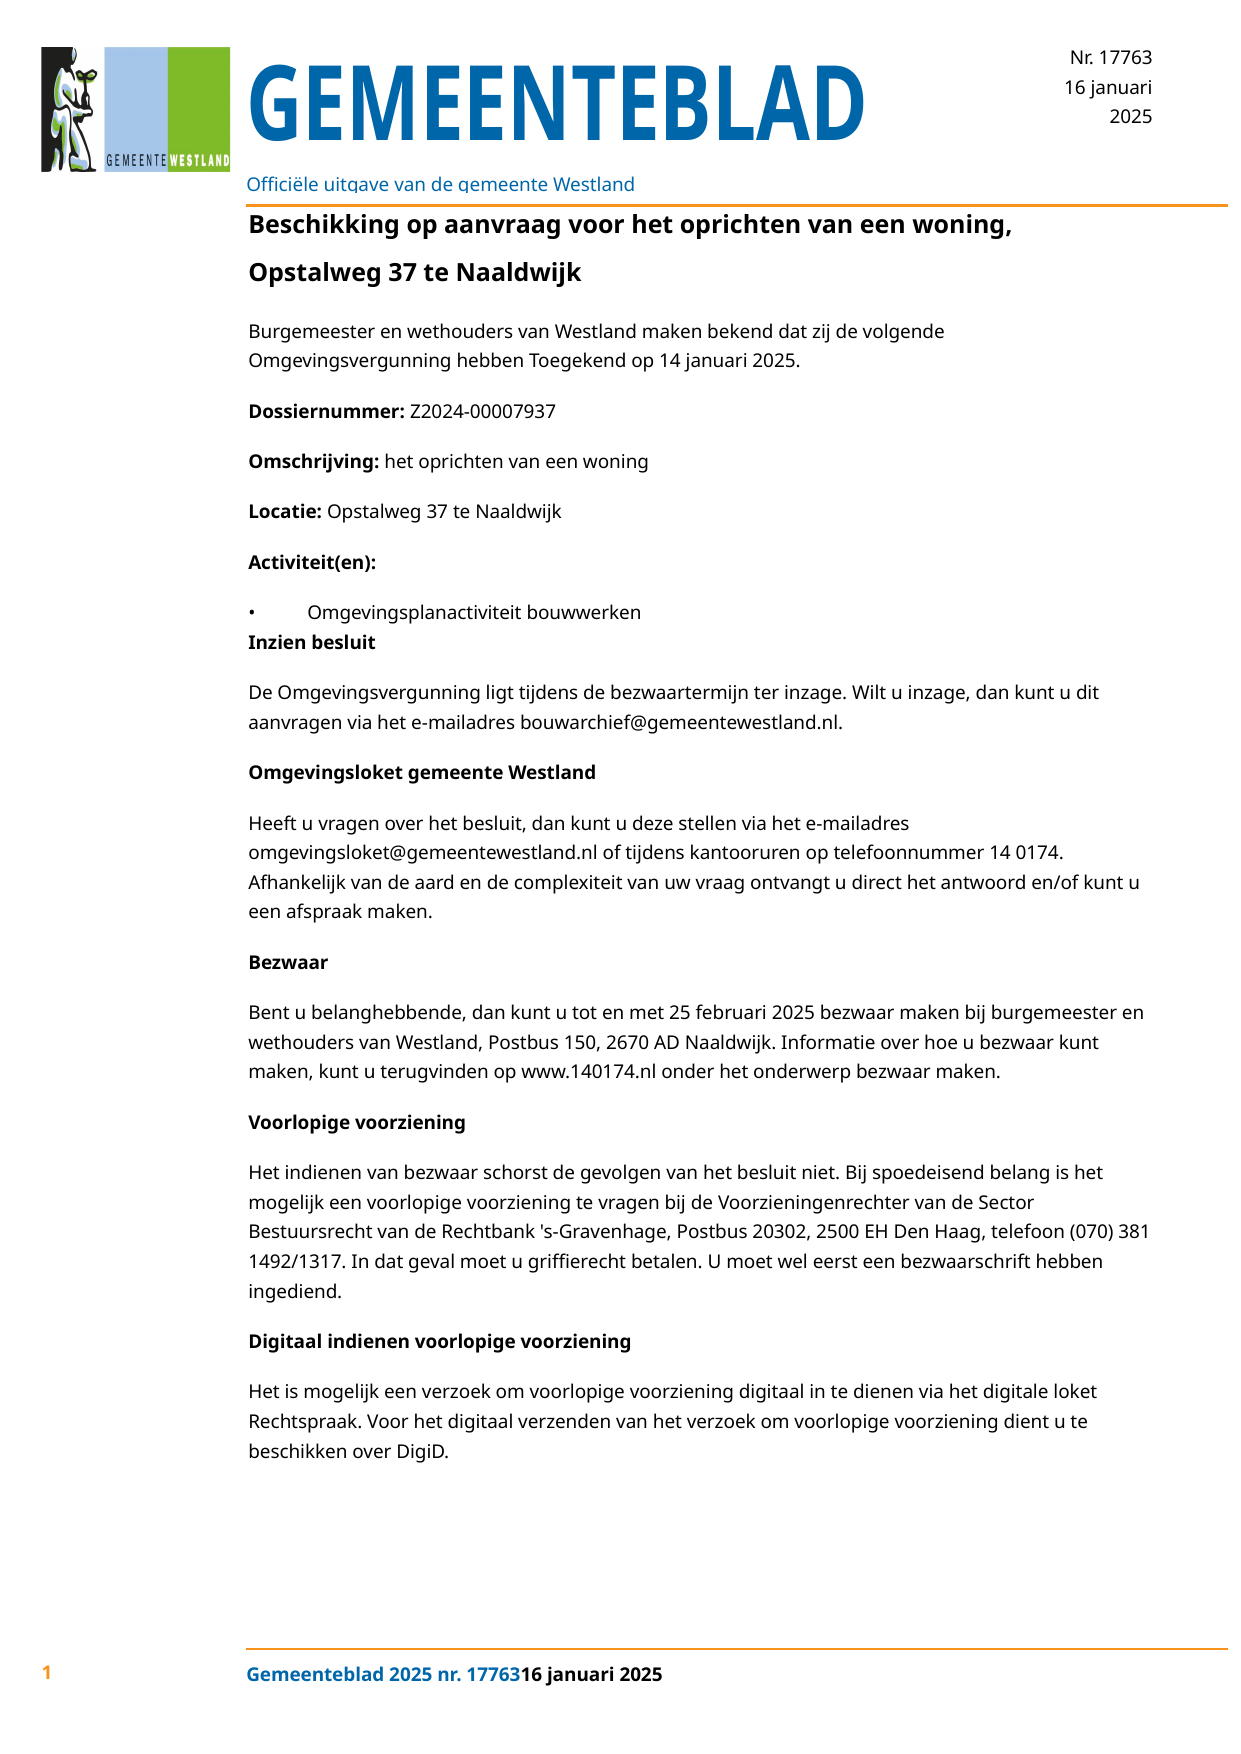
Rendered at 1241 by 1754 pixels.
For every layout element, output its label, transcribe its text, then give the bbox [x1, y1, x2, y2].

list Omgevingsplanactiviteit bouwwerken [248, 599, 1152, 625]
text Voorlopige voorziening [248, 1109, 1152, 1135]
text Het is mogelijk een verzoek om voorlopige voorziening digitaal in te dienen via het digitale loket Rechtspraak. Voor het digitaal verzenden van het verzoek om voorlopige voorziening dient u te beschikken over DigiD. [248, 1379, 1152, 1464]
text Dossiernummer: Z2024-00007937 [248, 398, 1152, 424]
text Bent u belanghebbende, dan kunt u tot en met 25 februari 2025 bezwaar maken bij burgemeester en wethouders van Westland, Postbus 150, 2670 AD Naaldwijk. Informatie over hoe u bezwaar kunt maken, kunt u terugvinden op www.140174.nl onder het onderwerp bezwaar maken. [248, 999, 1152, 1084]
text Burgemeester en wethouders van Westland maken bekend dat zij de volgende Omgevingsvergunning hebben Toegekend op 14 januari 2025. [248, 318, 1152, 373]
text De Omgevingsvergunning ligt tijdens de bezwaartermijn ter inzage. Wilt u inzage, dan kunt u dit aanvragen via het e-mailadres bouwarchief@gemeentewestland.nl. [248, 679, 1152, 735]
text Omgevingsloket gemeente Westland [248, 759, 1152, 785]
text Omschrijving: het oprichten van een woning [248, 448, 1152, 474]
text Locatie: Opstalweg 37 te Naaldwijk [248, 499, 1152, 524]
picture [41, 47, 231, 172]
text Beschikking op aanvraag voor het oprichten van een woning, Opstalweg 37 te Naaldwijk [248, 207, 1152, 288]
text Inzien besluit [248, 629, 1152, 655]
text Digitaal indienen voorlopige voorziening [248, 1328, 1152, 1354]
text Activiteit(en): [248, 549, 1152, 575]
text Heeft u vragen over het besluit, dan kunt u deze stellen via het e-mailadres omgevingsloket@gemeentewestland.nl of tijdens kantooruren op telefoonnummer 14 0174. Afhankelijk van de aard en de complexiteit van uw vraag ontvangt u direct het antwoord en/of kunt u een afspraak maken. [248, 810, 1152, 924]
text Bezwaar [248, 949, 1152, 975]
text Het indienen van bezwaar schorst de gevolgen van het besluit niet. Bij spoedeisend belang is het mogelijk een voorlopige voorziening te vragen bij de Voorzieningenrechter van de Sector Bestuursrecht van de Rechtbank 's-Gravenhage, Postbus 20302, 2500 EH Den Haag, telefoon (070) 381 1492/1317. In dat geval moet u griffierecht betalen. U moet wel eerst een bezwaarschrift hebben ingediend. [248, 1159, 1152, 1304]
